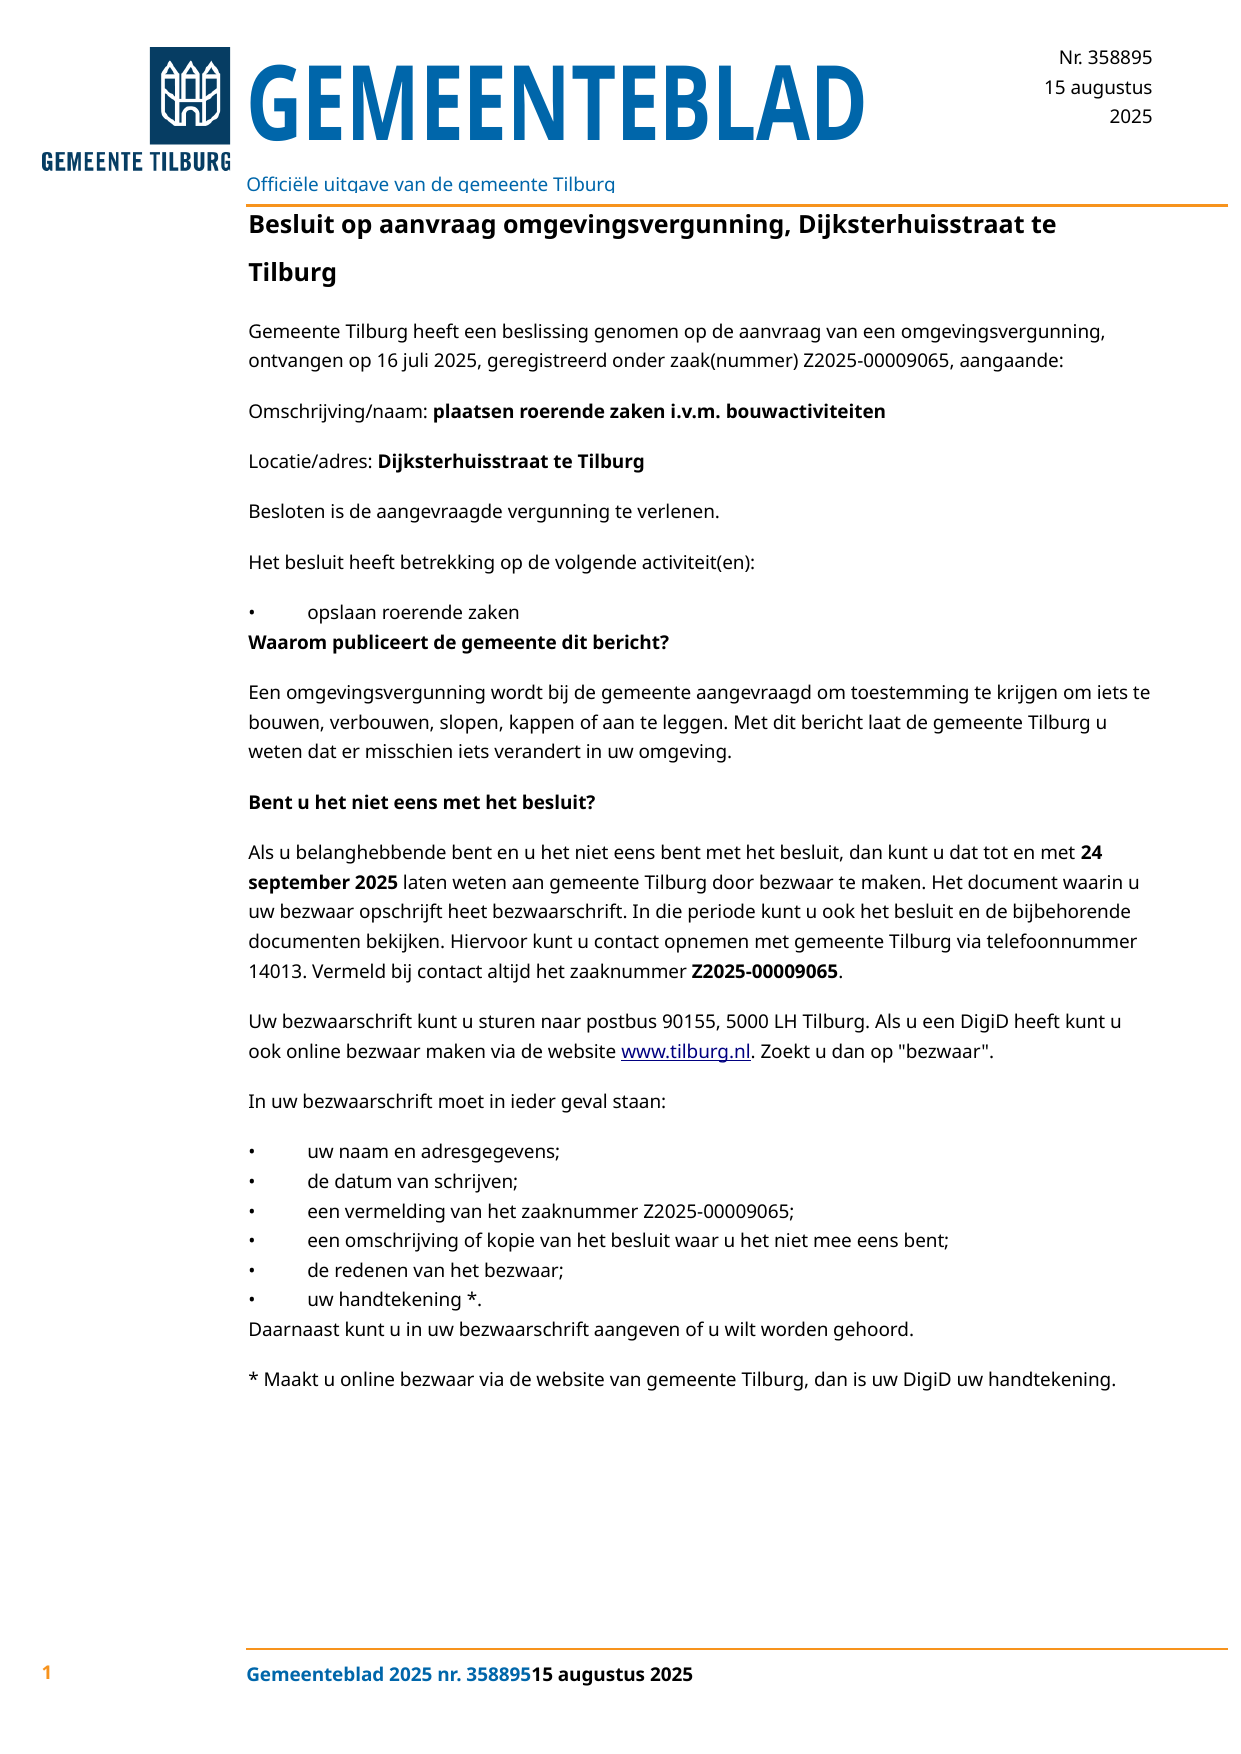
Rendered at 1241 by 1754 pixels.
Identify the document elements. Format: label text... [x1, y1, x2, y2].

list uw naam en adresgegevens; [248, 1139, 1152, 1164]
text Besluit op aanvraag omgevingsvergunning, Dijksterhuisstraat te Tilburg [248, 207, 1152, 288]
text Omschrijving/naam: plaatsen roerende zaken i.v.m. bouwactiviteiten [248, 398, 1152, 424]
text Uw bezwaarschrift kunt u sturen naar postbus 90155, 5000 LH Tilburg. Als u een DigiD heeft kunt u ook online bezwaar maken via de website www.tilburg.nl. Zoekt u dan op "bezwaar". [248, 1008, 1152, 1064]
text Locatie/adres: Dijksterhuisstraat te Tilburg [248, 448, 1152, 474]
list een omschrijving of kopie van het besluit waar u het niet mee eens bent; [248, 1227, 1152, 1253]
text Gemeente Tilburg heeft een beslissing genomen op de aanvraag van een omgevingsvergunning, ontvangen op 16 juli 2025, geregistreerd onder zaak(nummer) Z2025-00009065, aangaande: [248, 318, 1152, 373]
list uw handtekening *. [248, 1287, 1152, 1312]
list de redenen van het bezwaar; [248, 1257, 1152, 1283]
text Een omgevingsvergunning wordt bij de gemeente aangevraagd om toestemming te krijgen om iets te bouwen, verbouwen, slopen, kappen of aan te leggen. Met dit bericht laat de gemeente Tilburg u weten dat er misschien iets verandert in uw omgeving. [248, 679, 1152, 764]
text * Maakt u online bezwaar via de website van gemeente Tilburg, dan is uw DigiD uw handtekening. [248, 1367, 1152, 1392]
text Besloten is de aangevraagde vergunning te verlenen. [248, 499, 1152, 524]
text Daarnaast kunt u in uw bezwaarschrift aangeven of u wilt worden gehoord. [248, 1316, 1152, 1342]
list een vermelding van het zaaknummer Z2025-00009065; [248, 1198, 1152, 1224]
list opslaan roerende zaken [248, 599, 1152, 625]
text Als u belanghebbende bent en u het niet eens bent met het besluit, dan kunt u dat tot en met 24 september 2025 laten weten aan gemeente Tilburg door bezwaar te maken. Het document waarin u uw bezwaar opschrijft heet bezwaarschrift. In die periode kunt u ook het besluit en de bijbehorende documenten bekijken. Hiervoor kunt u contact opnemen met gemeente Tilburg via telefoonnummer 14013. Vermeld bij contact altijd het zaaknummer Z2025-00009065. [248, 839, 1152, 984]
text In uw bezwaarschrift moet in ieder geval staan: [248, 1088, 1152, 1114]
text Bent u het niet eens met het besluit? [248, 789, 1152, 815]
list de datum van schrijven; [248, 1168, 1152, 1194]
text Waarom publiceert de gemeente dit bericht? [248, 629, 1152, 655]
text Het besluit heeft betrekking op de volgende activiteit(en): [248, 549, 1152, 575]
picture [41, 47, 231, 172]
